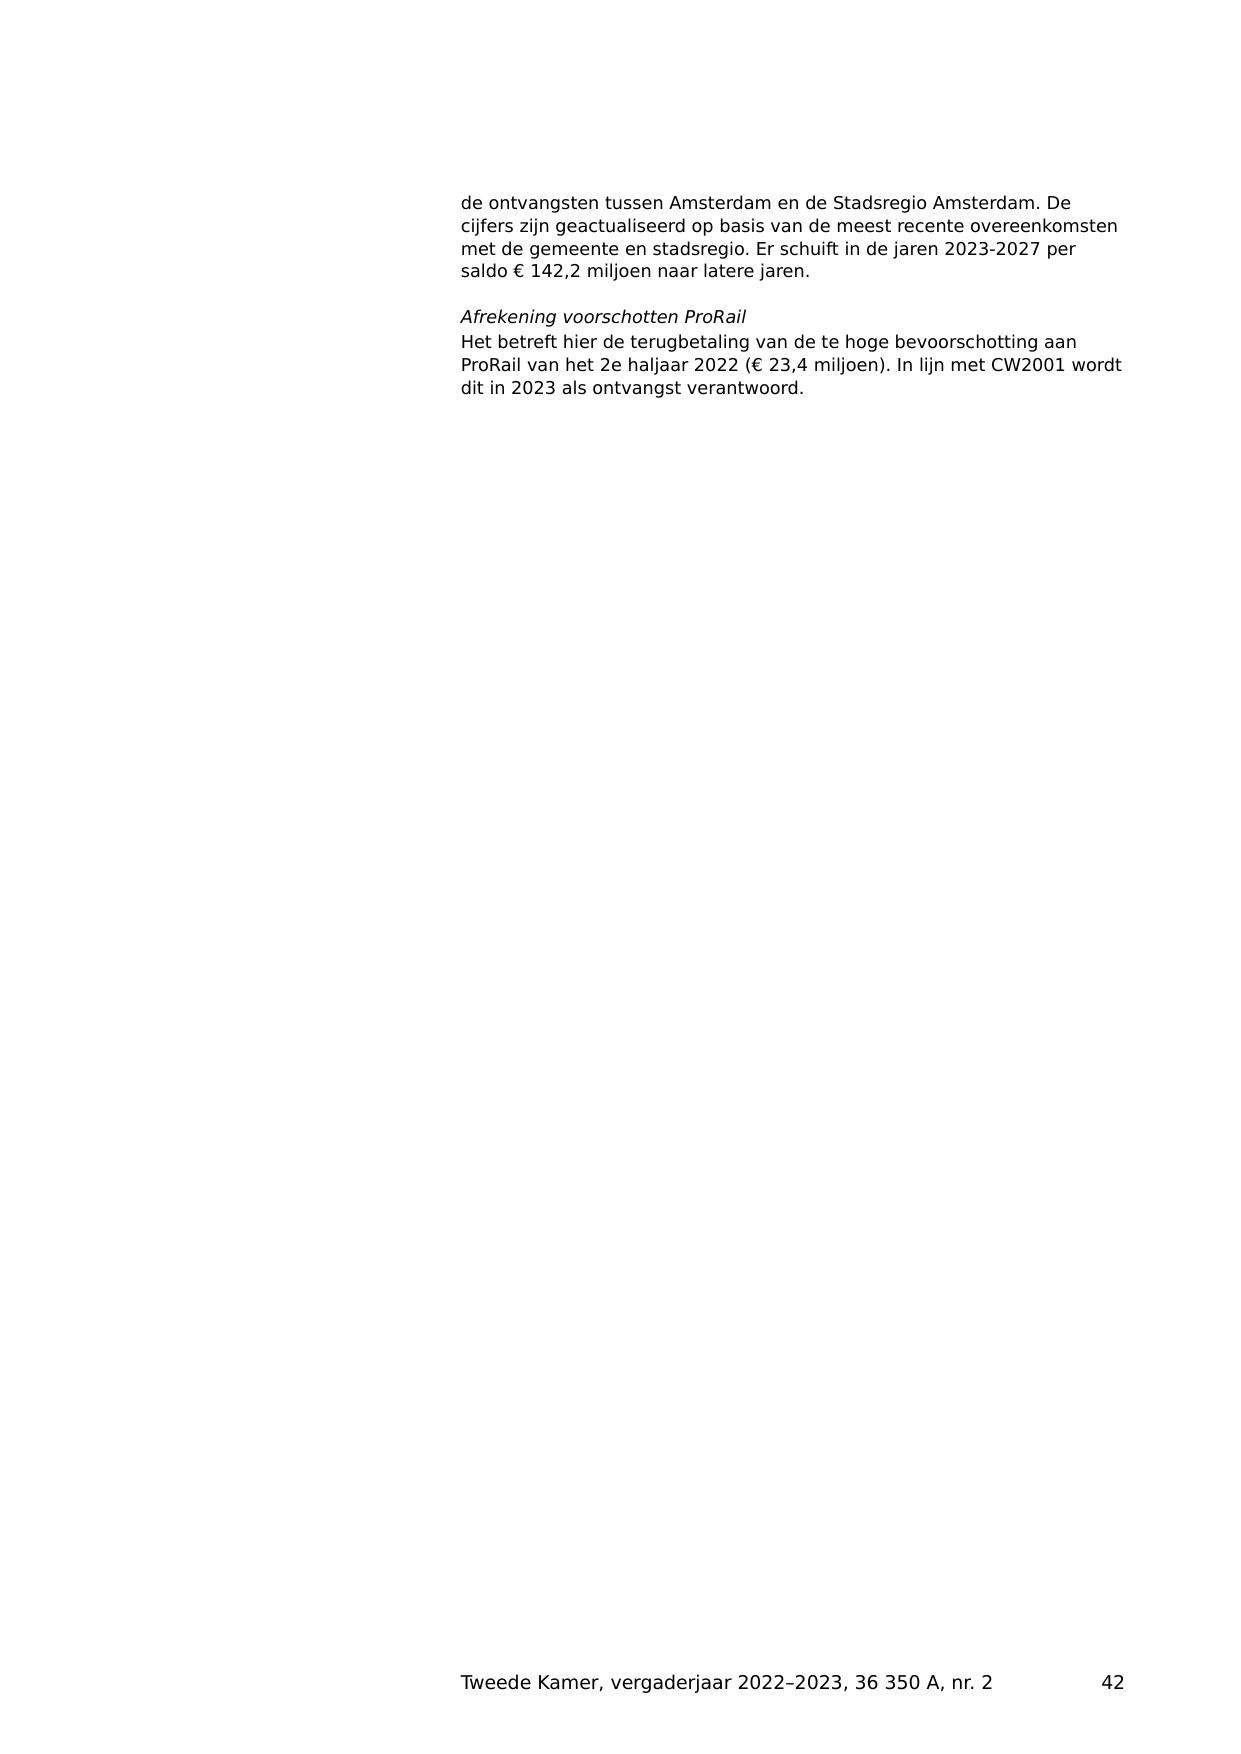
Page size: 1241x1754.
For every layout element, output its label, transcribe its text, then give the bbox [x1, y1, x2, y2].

text Het betreft hier de terugbetaling van de te hoge bevoorschotting aan ProRail van het 2e haljaar 2022 (€ 23,4 miljoen). In lijn met CW2001 wordt dit in 2023 als ontvangst verantwoord. [461, 330, 1125, 399]
text Afrekening voorschotten ProRail [461, 305, 1125, 328]
text de ontvangsten tussen Amsterdam en de Stadsregio Amsterdam. De cijfers zijn geactualiseerd op basis van de meest recente overeenkomsten met de gemeente en stadsregio. Er schuift in de jaren 2023-2027 per saldo € 142,2 miljoen naar latere jaren. [461, 191, 1125, 282]
